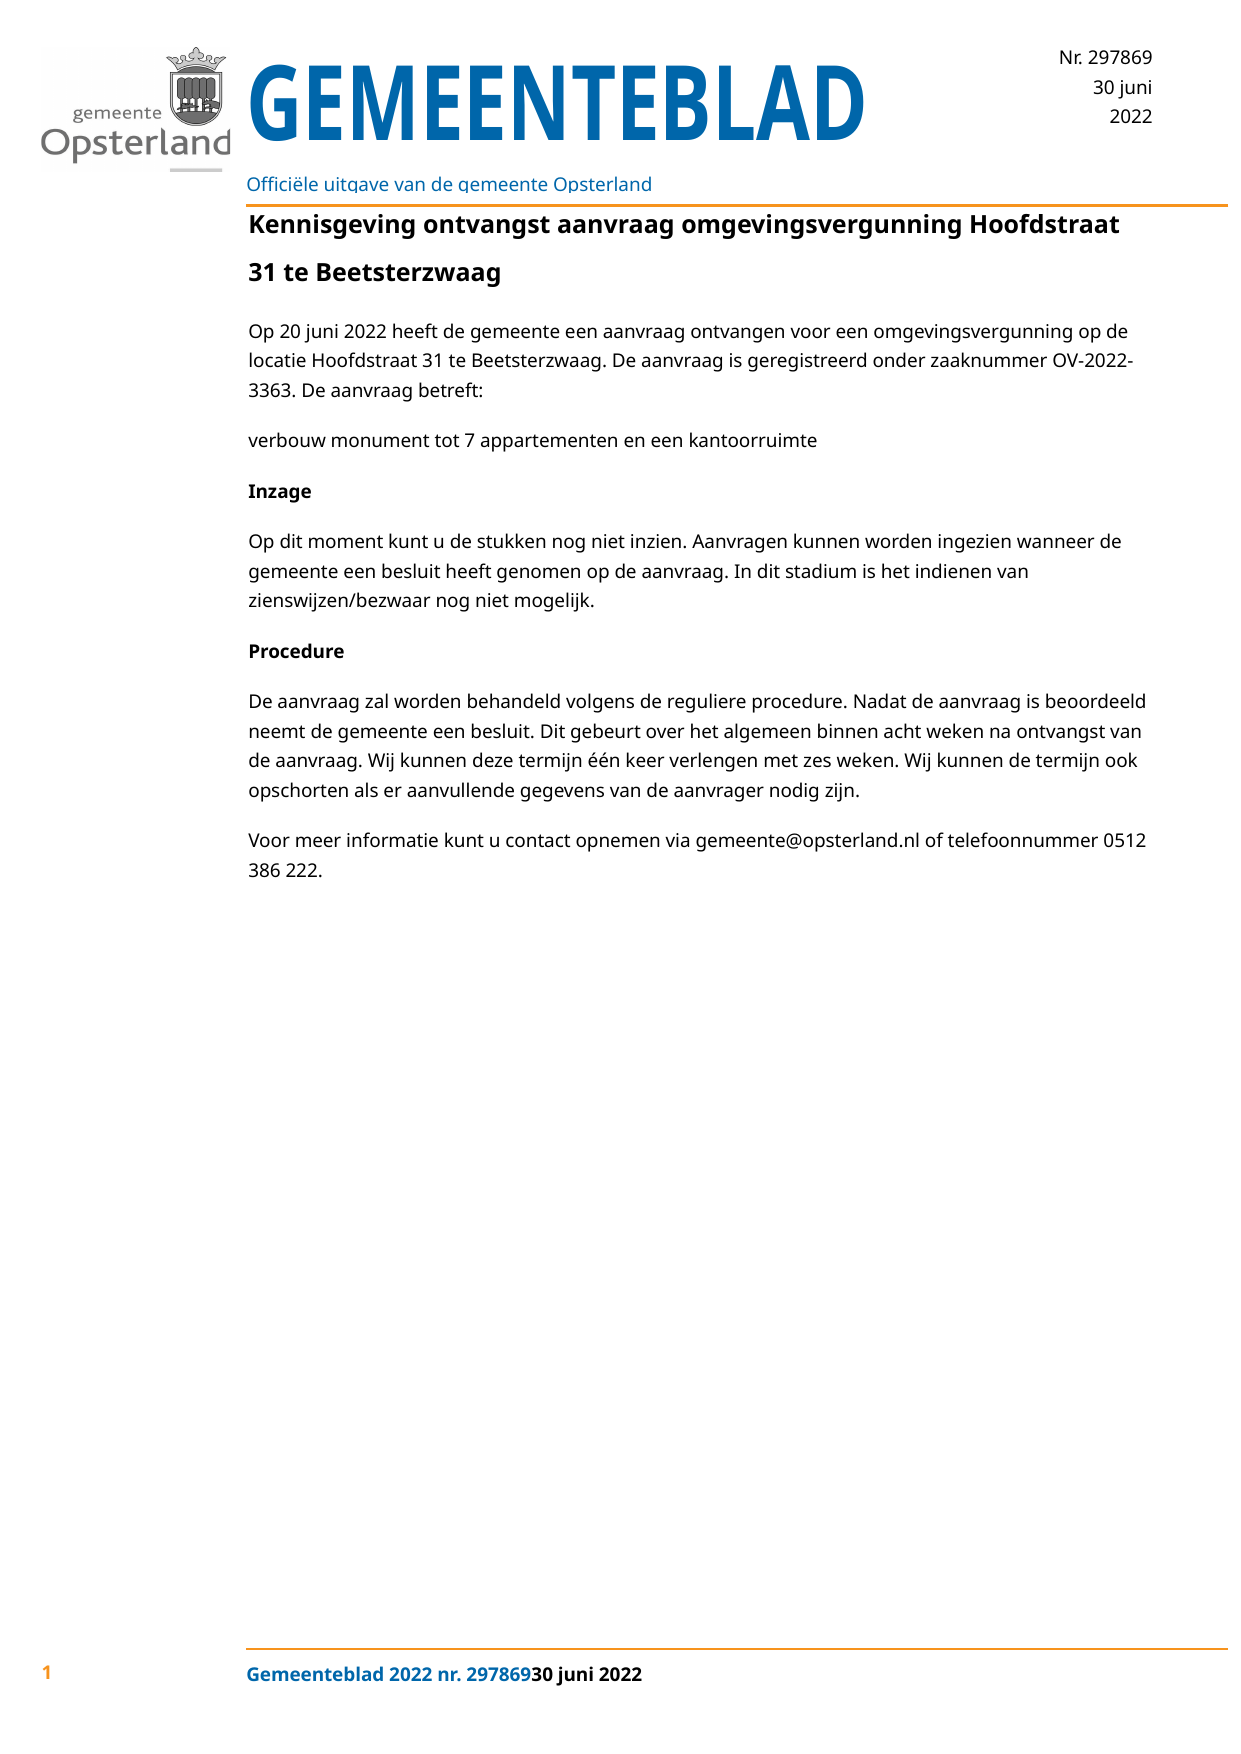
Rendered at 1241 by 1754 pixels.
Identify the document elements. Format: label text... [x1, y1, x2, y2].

text verbouw monument tot 7 appartementen en een kantoorruimte [248, 427, 1152, 453]
text Voor meer informatie kunt u contact opnemen via gemeente@opsterland.nl of telefoonnummer 0512 386 222. [248, 827, 1152, 883]
text Inzage [248, 478, 1152, 504]
text Op 20 juni 2022 heeft de gemeente een aanvraag ontvangen voor een omgevingsvergunning op de locatie Hoofdstraat 31 te Beetsterzwaag. De aanvraag is geregistreerd onder zaaknummer OV-2022-3363. De aanvraag betreft: [248, 318, 1152, 403]
text De aanvraag zal worden behandeld volgens de reguliere procedure. Nadat de aanvraag is beoordeeld neemt de gemeente een besluit. Dit gebeurt over het algemeen binnen acht weken na ontvangst van de aanvraag. Wij kunnen deze termijn één keer verlengen met zes weken. Wij kunnen de termijn ook opschorten als er aanvullende gegevens van de aanvrager nodig zijn. [248, 688, 1152, 803]
text Op dit moment kunt u de stukken nog niet inzien. Aanvragen kunnen worden ingezien wanneer de gemeente een besluit heeft genomen op de aanvraag. In dit stadium is het indienen van zienswijzen/bezwaar nog niet mogelijk. [248, 528, 1152, 613]
picture [41, 47, 231, 172]
text Kennisgeving ontvangst aanvraag omgevingsvergunning Hoofdstraat 31 te Beetsterzwaag [248, 207, 1152, 288]
text Procedure [248, 638, 1152, 664]
